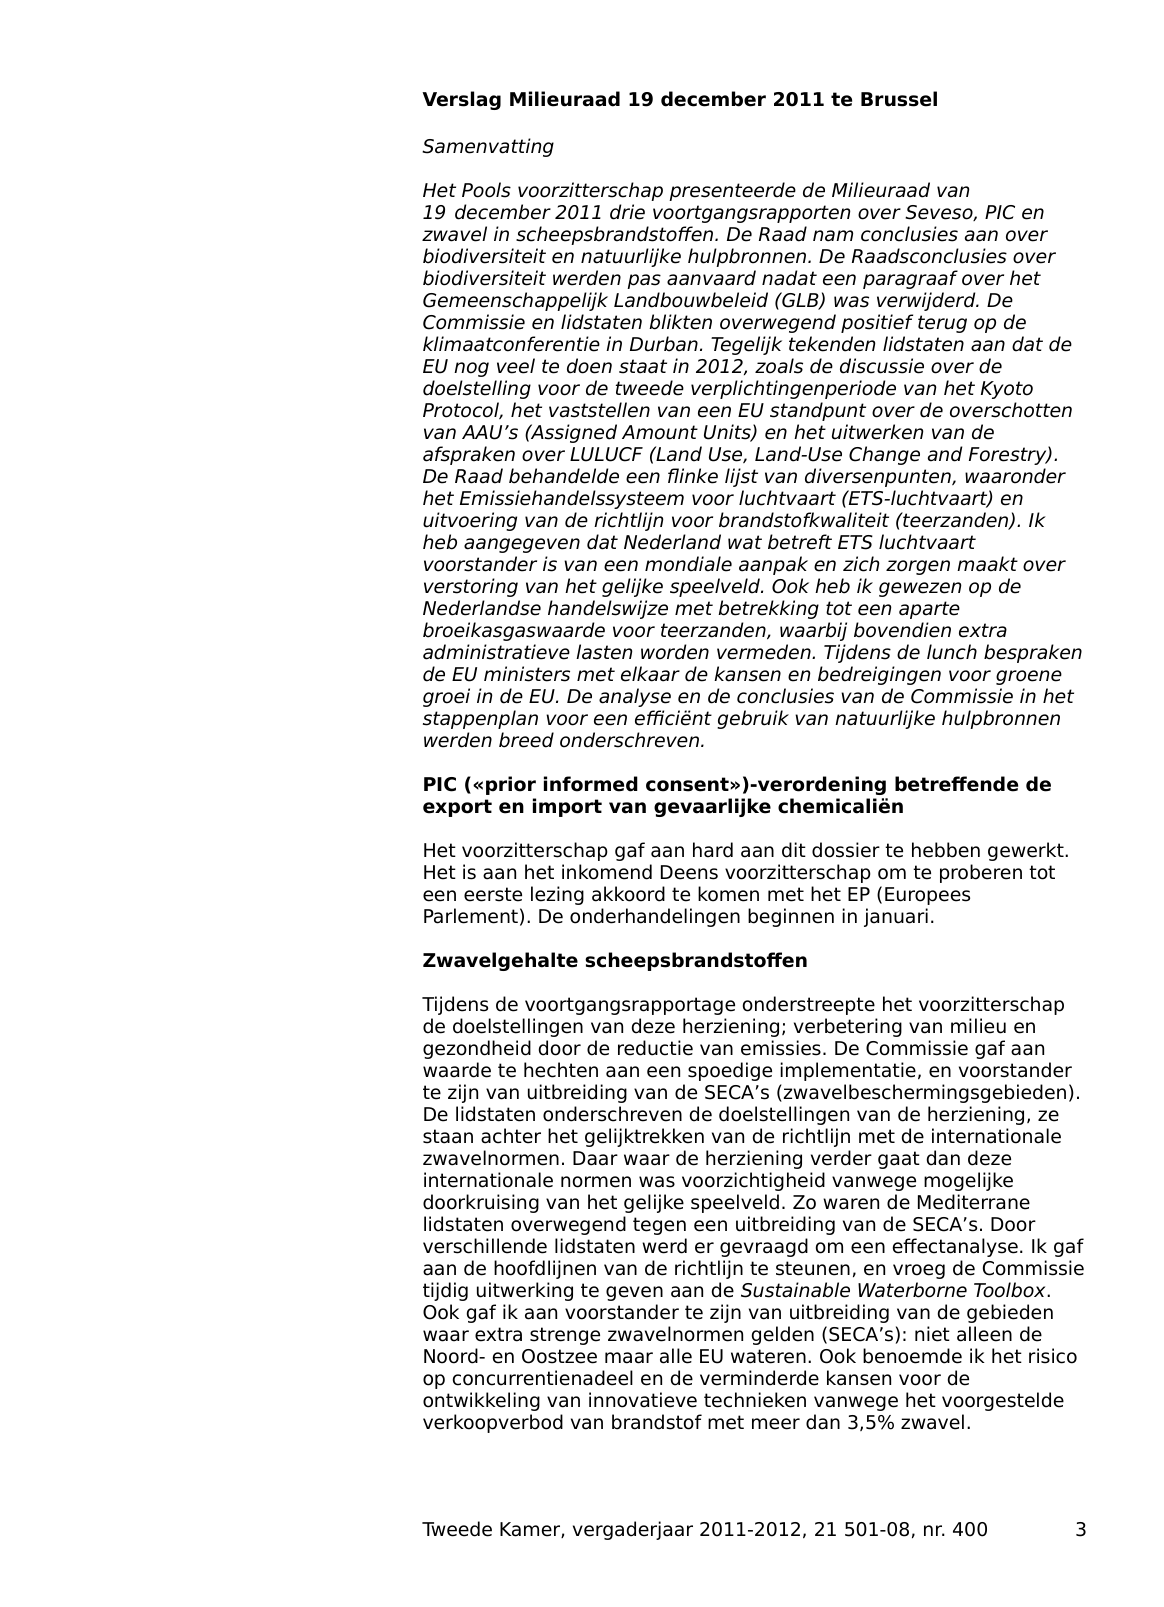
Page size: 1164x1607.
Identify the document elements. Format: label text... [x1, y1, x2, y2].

subtitle PIC («prior informed consent»)-verordening betreffende de export en import van gevaarlijke chemicaliën [422, 774, 1087, 818]
text Tijdens de voortgangsrapportage onderstreepte het voorzitterschap de doelstellingen van deze herziening; verbetering van milieu en gezondheid door de reductie van emissies. De Commissie gaf aan waarde te hechten aan een spoedige implementatie, en voorstander te zijn van uitbreiding van de SECA’s (zwavelbeschermingsgebieden). De lidstaten onderschreven de doelstellingen van de herziening, ze staan achter het gelijktrekken van de richtlijn met de internationale zwavelnormen. Daar waar de herziening verder gaat dan deze internationale normen was voorzichtigheid vanwege mogelijke doorkruising van het gelijke speelveld. Zo waren de Mediterrane lidstaten overwegend tegen een uitbreiding van de SECA’s. Door verschillende lidstaten werd er gevraagd om een effectanalyse. Ik gaf aan de hoofdlijnen van de richtlijn te steunen, en vroeg de Commissie tijdig uitwerking te geven aan de Sustainable Waterborne Toolbox. Ook gaf ik aan voorstander te zijn van uitbreiding van de gebieden waar extra strenge zwavelnormen gelden (SECA’s): niet alleen de Noord- en Oostzee maar alle EU wateren. Ook benoemde ik het risico op concurrentienadeel en de verminderde kansen voor de ontwikkeling van innovatieve technieken vanwege het voorgestelde verkoopverbod van brandstof met meer dan 3,5% zwavel. [422, 994, 1087, 1434]
text Het voorzitterschap gaf aan hard aan dit dossier te hebben gewerkt. Het is aan het inkomend Deens voorzitterschap om te proberen tot een eerste lezing akkoord te komen met het EP (Europees Parlement). De onderhandelingen beginnen in januari. [422, 840, 1087, 928]
text Het Pools voorzitterschap presenteerde de Milieuraad van 19 december 2011 drie voortgangsrapporten over Seveso, PIC en zwavel in scheepsbrandstoffen. De Raad nam conclusies aan over biodiversiteit en natuurlijke hulpbronnen. De Raadsconclusies over biodiversiteit werden pas aanvaard nadat een paragraaf over het Gemeenschappelijk Landbouwbeleid (GLB) was verwijderd. De Commissie en lidstaten blikten overwegend positief terug op de klimaatconferentie in Durban. Tegelijk tekenden lidstaten aan dat de EU nog veel te doen staat in 2012, zoals de discussie over de doelstelling voor de tweede verplichtingenperiode van het Kyoto Protocol, het vaststellen van een EU standpunt over de overschotten van AAU’s (Assigned Amount Units) en het uitwerken van de afspraken over LULUCF (Land Use, Land-Use Change and Forestry). De Raad behandelde een flinke lijst van diversenpunten, waaronder het Emissiehandelssysteem voor luchtvaart (ETS-luchtvaart) en uitvoering van de richtlijn voor brandstofkwaliteit (teerzanden). Ik heb aangegeven dat Nederland wat betreft ETS luchtvaart voorstander is van een mondiale aanpak en zich zorgen maakt over verstoring van het gelijke speelveld. Ook heb ik gewezen op de Nederlandse handelswijze met betrekking tot een aparte broeikasgaswaarde voor teerzanden, waarbij bovendien extra administratieve lasten worden vermeden. Tijdens de lunch bespraken de EU ministers met elkaar de kansen en bedreigingen voor groene groei in de EU. De analyse en de conclusies van de Commissie in het stappenplan voor een efficiënt gebruik van natuurlijke hulpbronnen werden breed onderschreven. [422, 180, 1087, 752]
subtitle Samenvatting [422, 136, 1087, 158]
subtitle Zwavelgehalte scheepsbrandstoffen [422, 950, 1087, 972]
subtitle Verslag Milieuraad 19 december 2011 te Brussel [422, 89, 1087, 111]
